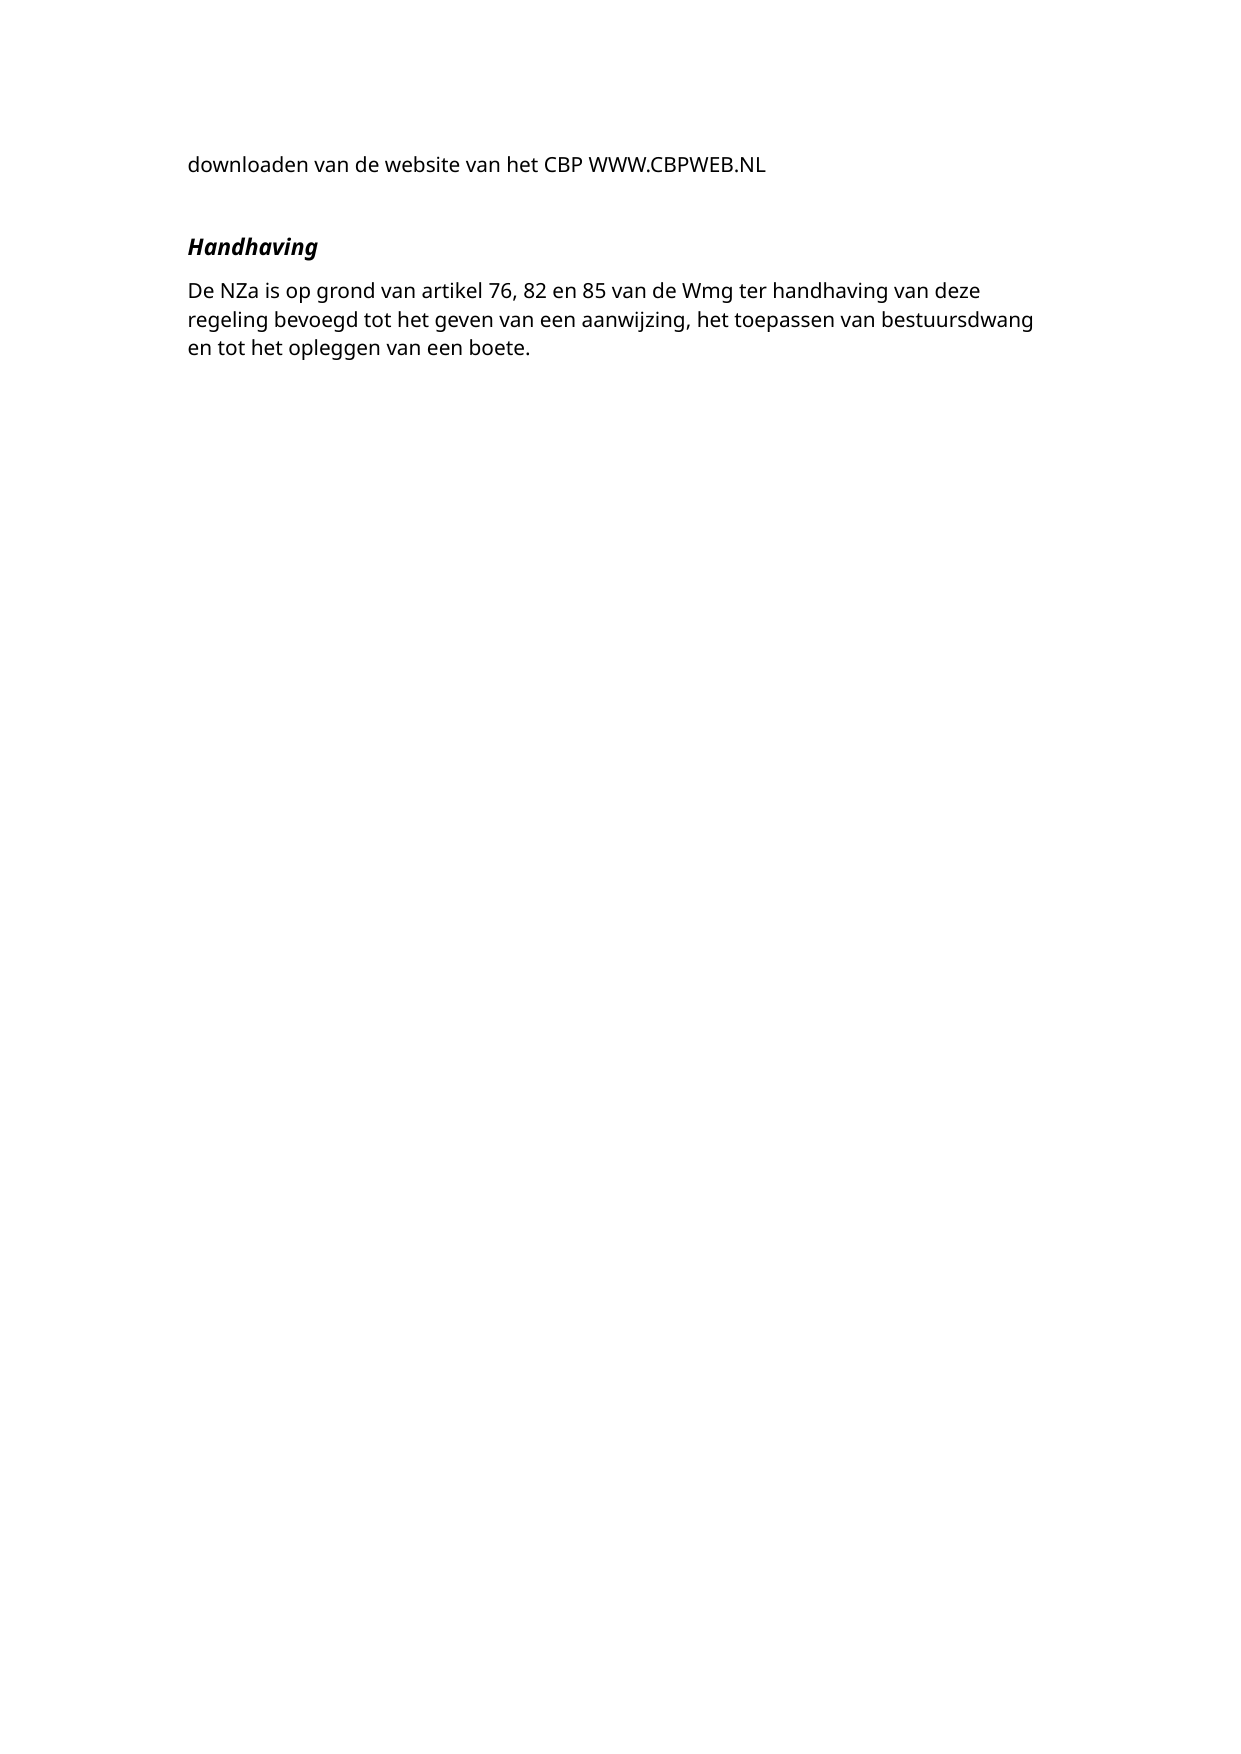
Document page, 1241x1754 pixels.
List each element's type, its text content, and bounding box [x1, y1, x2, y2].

text De NZa is op grond van artikel 76, 82 en 85 van de Wmg ter handhaving van deze regeling bevoegd tot het geven van een aanwijzing, het toepassen van bestuursdwang en tot het opleggen van een boete. [187, 277, 1053, 362]
subtitle Handhaving [187, 230, 1053, 262]
text downloaden van de website van het CBP WWW.CBPWEB.NL [187, 150, 1053, 178]
